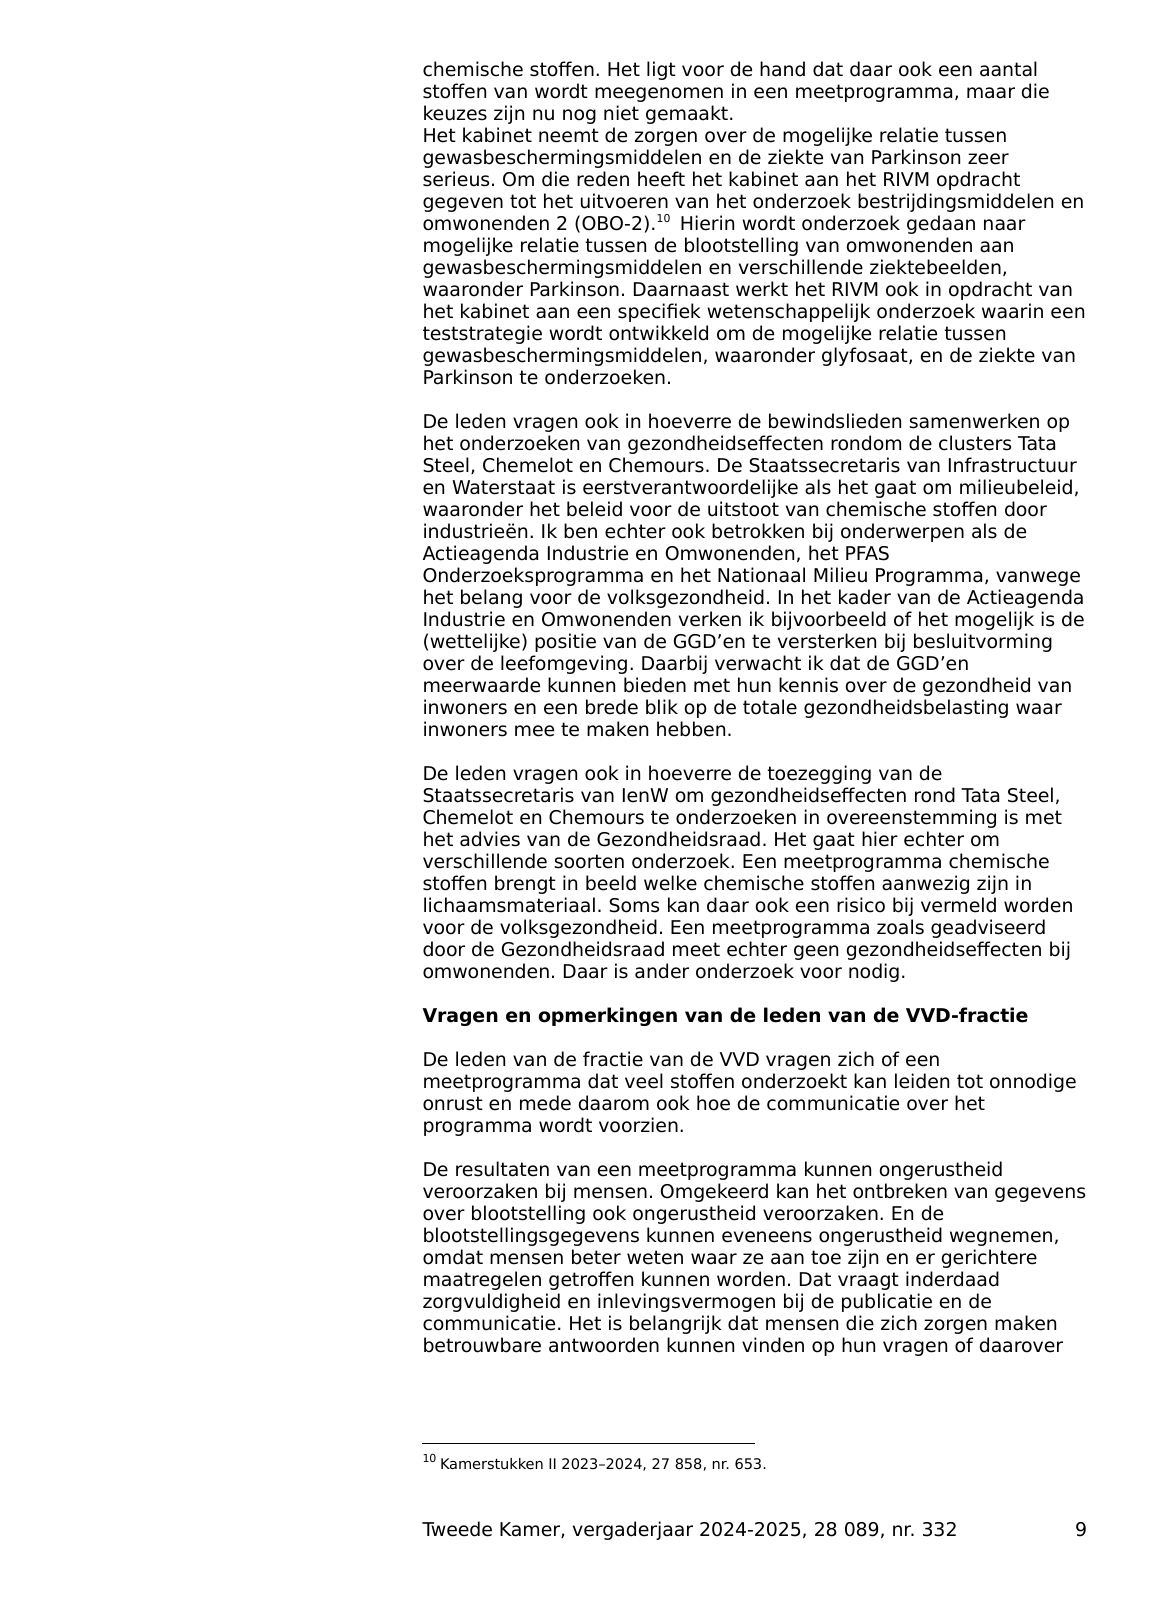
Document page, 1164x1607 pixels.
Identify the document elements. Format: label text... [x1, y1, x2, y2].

text chemische stoffen. Het ligt voor de hand dat daar ook een aantal stoffen van wordt meegenomen in een meetprogramma, maar die keuzes zijn nu nog niet gemaakt. [422, 59, 1087, 125]
subtitle Vragen en opmerkingen van de leden van de VVD-fractie [422, 1005, 1087, 1027]
text De resultaten van een meetprogramma kunnen ongerustheid veroorzaken bij mensen. Omgekeerd kan het ontbreken van gegevens over blootstelling ook ongerustheid veroorzaken. En de blootstellingsgegevens kunnen eveneens ongerustheid wegnemen, omdat mensen beter weten waar ze aan toe zijn en er gerichtere maatregelen getroffen kunnen worden. Dat vraagt inderdaad zorgvuldigheid en inlevingsvermogen bij de publicatie en de communicatie. Het is belangrijk dat mensen die zich zorgen maken betrouwbare antwoorden kunnen vinden op hun vragen of daarover [422, 1159, 1087, 1357]
text Kamerstukken II 2023–2024, 27 858, nr. 653. [422, 1452, 1087, 1474]
text De leden vragen ook in hoeverre de bewindslieden samenwerken op het onderzoeken van gezondheidseffecten rondom de clusters Tata Steel, Chemelot en Chemours. De Staatssecretaris van Infrastructuur en Waterstaat is eerstverantwoordelijke als het gaat om milieubeleid, waaronder het beleid voor de uitstoot van chemische stoffen door industrieën. Ik ben echter ook betrokken bij onderwerpen als de Actieagenda Industrie en Omwonenden, het PFAS Onderzoeksprogramma en het Nationaal Milieu Programma, vanwege het belang voor de volksgezondheid. In het kader van de Actieagenda Industrie en Omwonenden verken ik bijvoorbeeld of het mogelijk is de (wettelijke) positie van de GGD’en te versterken bij besluitvorming over de leefomgeving. Daarbij verwacht ik dat de GGD’en meerwaarde kunnen bieden met hun kennis over de gezondheid van inwoners en een brede blik op de totale gezondheidsbelasting waar inwoners mee te maken hebben. [422, 411, 1087, 741]
text De leden vragen ook in hoeverre de toezegging van de Staatssecretaris van IenW om gezondheidseffecten rond Tata Steel, Chemelot en Chemours te onderzoeken in overeenstemming is met het advies van de Gezondheidsraad. Het gaat hier echter om verschillende soorten onderzoek. Een meetprogramma chemische stoffen brengt in beeld welke chemische stoffen aanwezig zijn in lichaamsmateriaal. Soms kan daar ook een risico bij vermeld worden voor de volksgezondheid. Een meetprogramma zoals geadviseerd door de Gezondheidsraad meet echter geen gezondheidseffecten bij omwonenden. Daar is ander onderzoek voor nodig. [422, 763, 1087, 983]
text De leden van de fractie van de VVD vragen zich of een meetprogramma dat veel stoffen onderzoekt kan leiden tot onnodige onrust en mede daarom ook hoe de communicatie over het programma wordt voorzien. [422, 1049, 1087, 1137]
text Het kabinet neemt de zorgen over de mogelijke relatie tussen gewasbeschermingsmiddelen en de ziekte van Parkinson zeer serieus. Om die reden heeft het kabinet aan het RIVM opdracht gegeven tot het uitvoeren van het onderzoek bestrijdingsmiddelen en omwonenden 2 (OBO-2). Hierin wordt onderzoek gedaan naar mogelijke relatie tussen de blootstelling van omwonenden aan gewasbeschermingsmiddelen en verschillende ziektebeelden, waaronder Parkinson. Daarnaast werkt het RIVM ook in opdracht van het kabinet aan een specifiek wetenschappelijk onderzoek waarin een teststrategie wordt ontwikkeld om de mogelijke relatie tussen gewasbeschermingsmiddelen, waaronder glyfosaat, en de ziekte van Parkinson te onderzoeken. [422, 125, 1087, 389]
